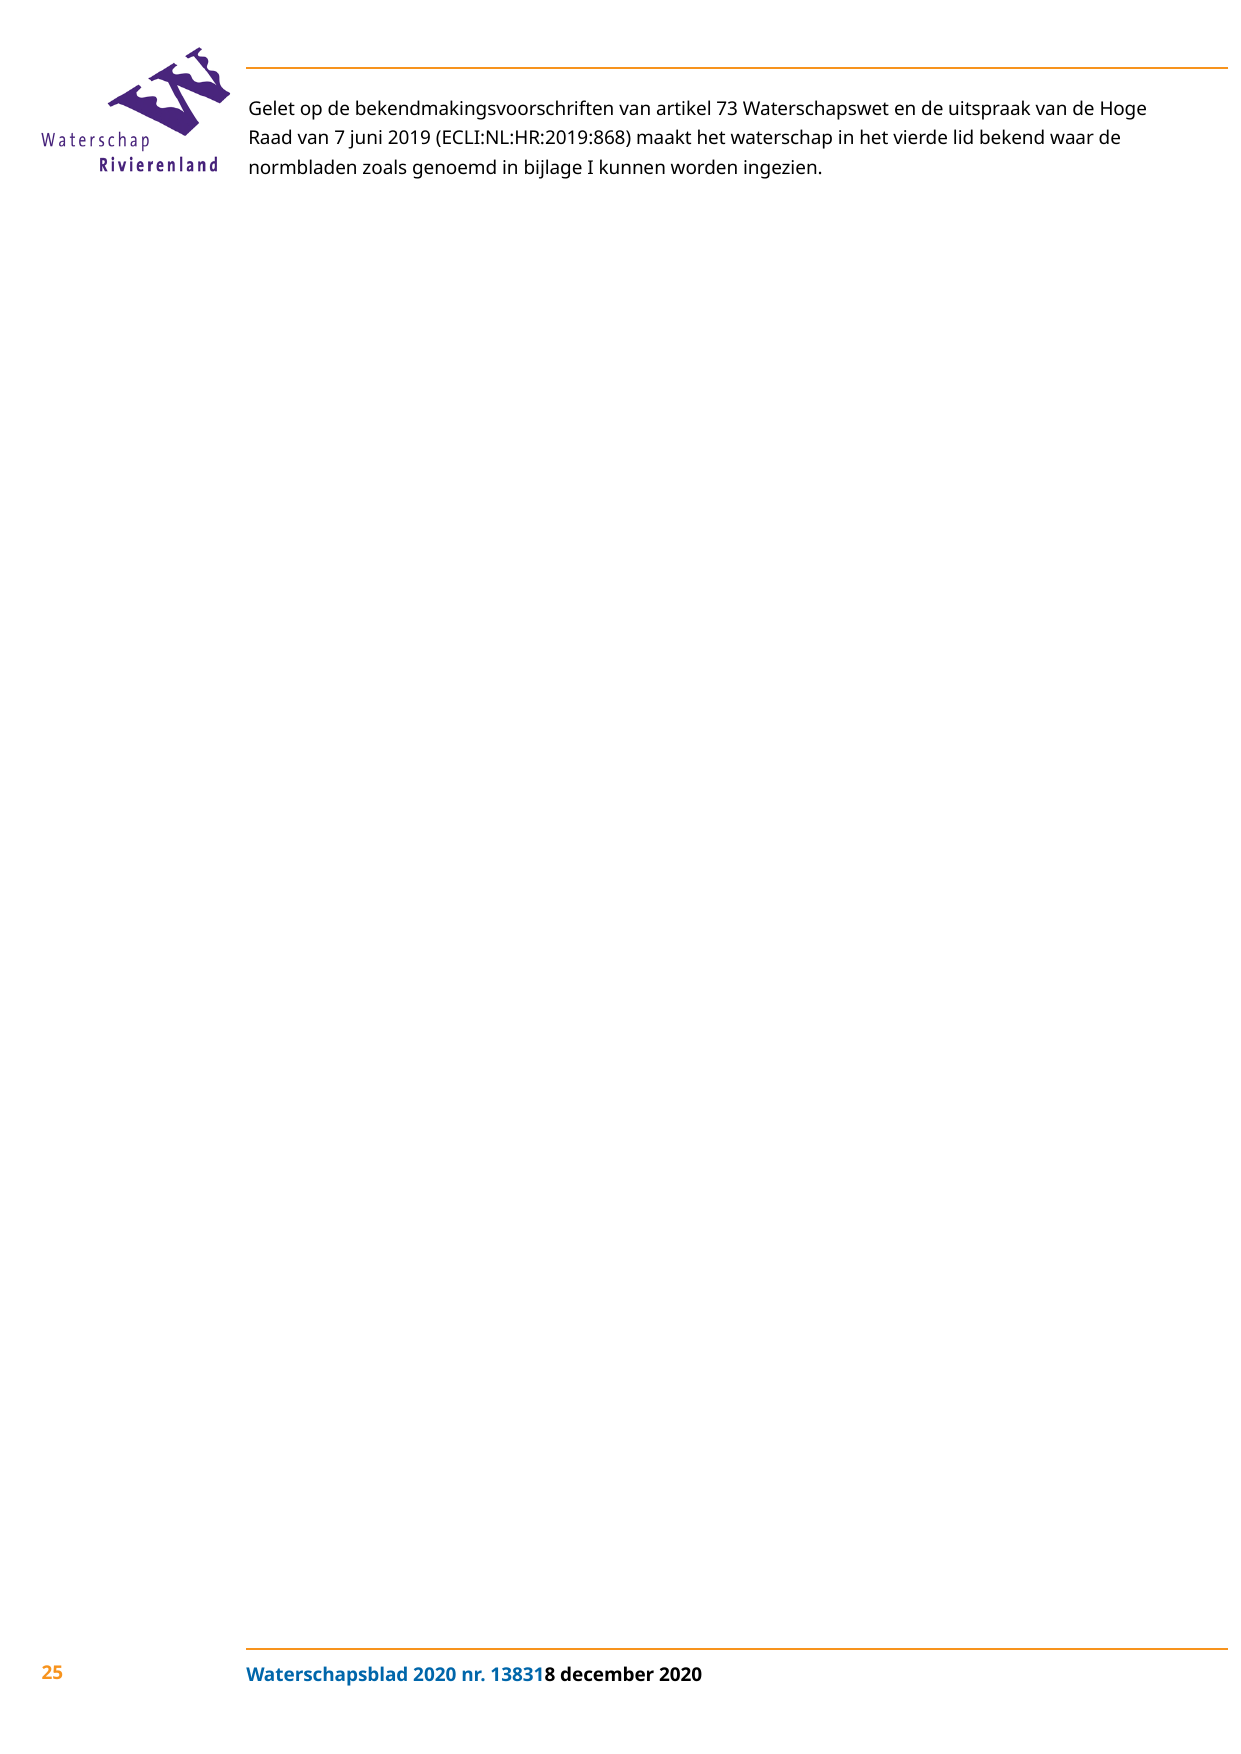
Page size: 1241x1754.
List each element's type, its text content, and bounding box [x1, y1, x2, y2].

picture [41, 47, 231, 172]
text Gelet op de bekendmakingsvoorschriften van artikel 73 Waterschapswet en de uitspraak van de Hoge Raad van 7 juni 2019 (ECLI:NL:HR:2019:868) maakt het waterschap in het vierde lid bekend waar de normbladen zoals genoemd in bijlage I kunnen worden ingezien. [248, 95, 1152, 180]
